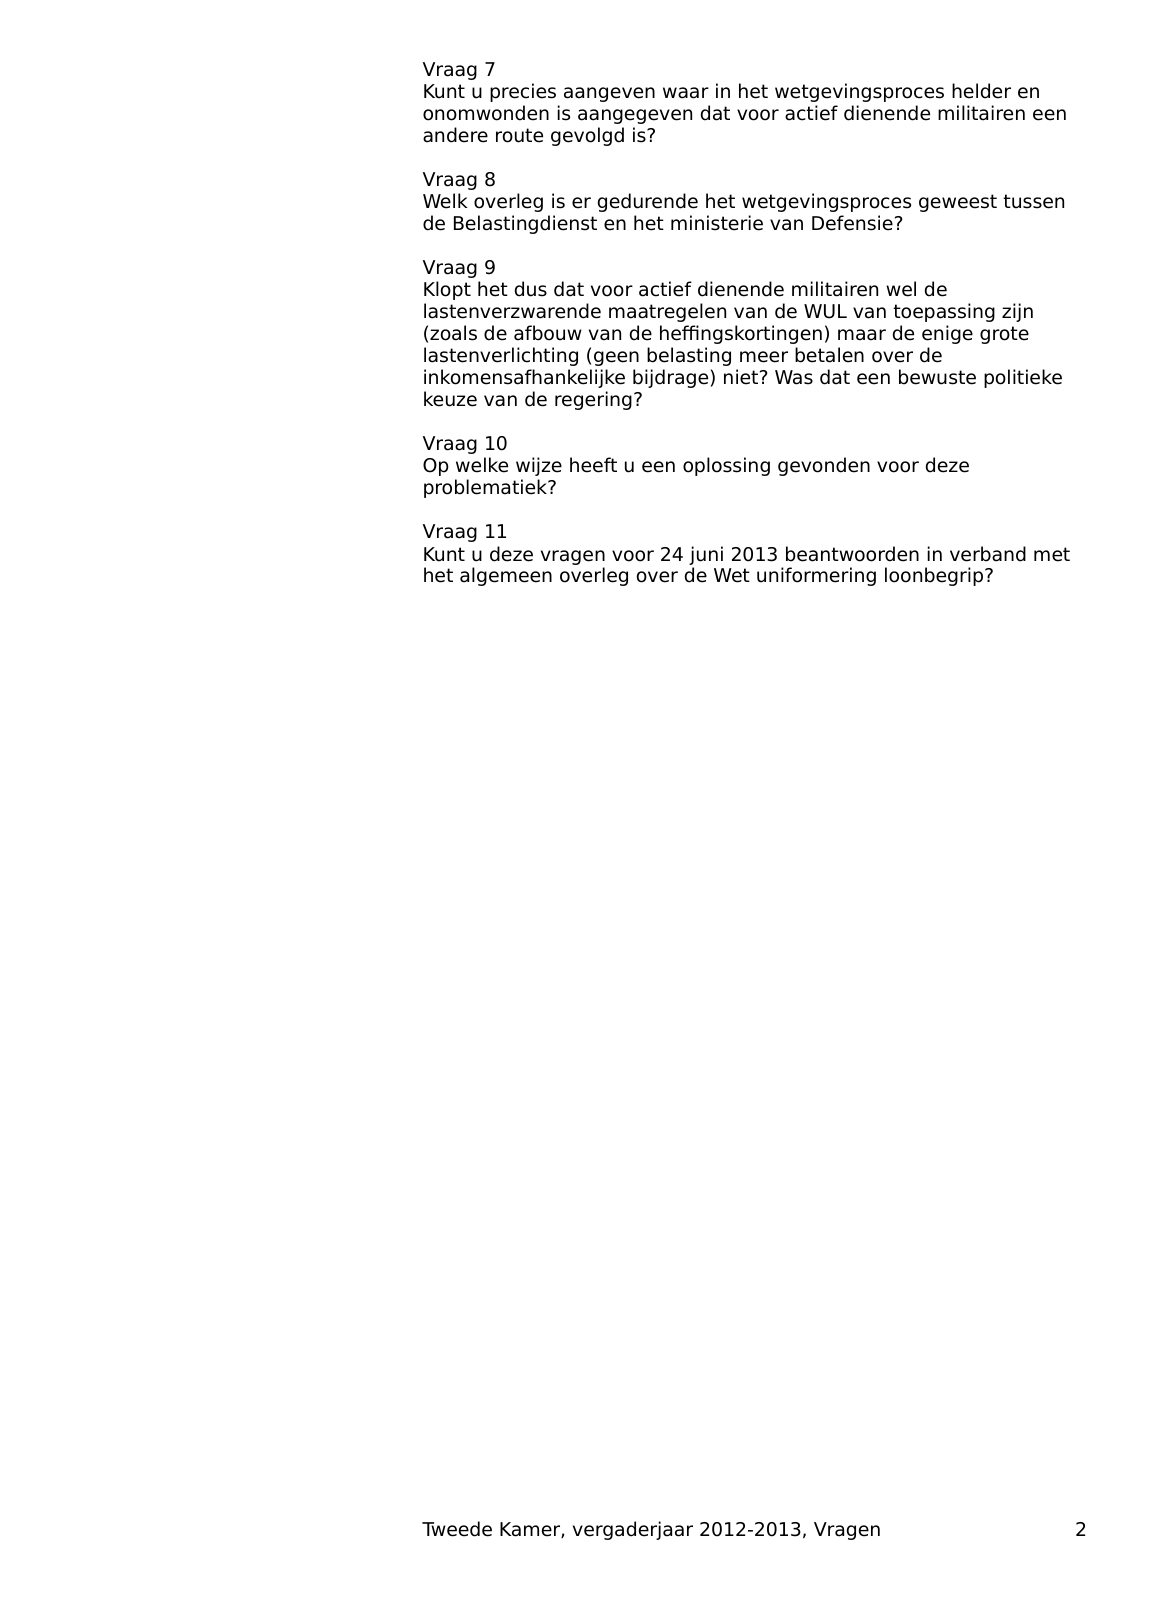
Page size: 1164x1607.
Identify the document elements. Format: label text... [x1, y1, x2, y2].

text Klopt het dus dat voor actief dienende militairen wel de lastenverzwarende maatregelen van de WUL van toepassing zijn (zoals de afbouw van de heffingskortingen) maar de enige grote lastenverlichting (geen belasting meer betalen over de inkomensafhankelijke bijdrage) niet? Was dat een bewuste politieke keuze van de regering? [422, 279, 1087, 411]
text Welk overleg is er gedurende het wetgevingsproces geweest tussen de Belastingdienst en het ministerie van Defensie? [422, 191, 1087, 235]
text Vraag 7 [422, 59, 1087, 81]
text Op welke wijze heeft u een oplossing gevonden voor deze problematiek? [422, 455, 1087, 499]
text Vraag 11 [422, 521, 1087, 543]
text Kunt u deze vragen voor 24 juni 2013 beantwoorden in verband met het algemeen overleg over de Wet uniformering loonbegrip? [422, 543, 1087, 587]
text Vraag 10 [422, 433, 1087, 455]
text Vraag 9 [422, 257, 1087, 279]
text Kunt u precies aangeven waar in het wetgevingsproces helder en onomwonden is aangegeven dat voor actief dienende militairen een andere route gevolgd is? [422, 81, 1087, 147]
text Vraag 8 [422, 169, 1087, 191]
